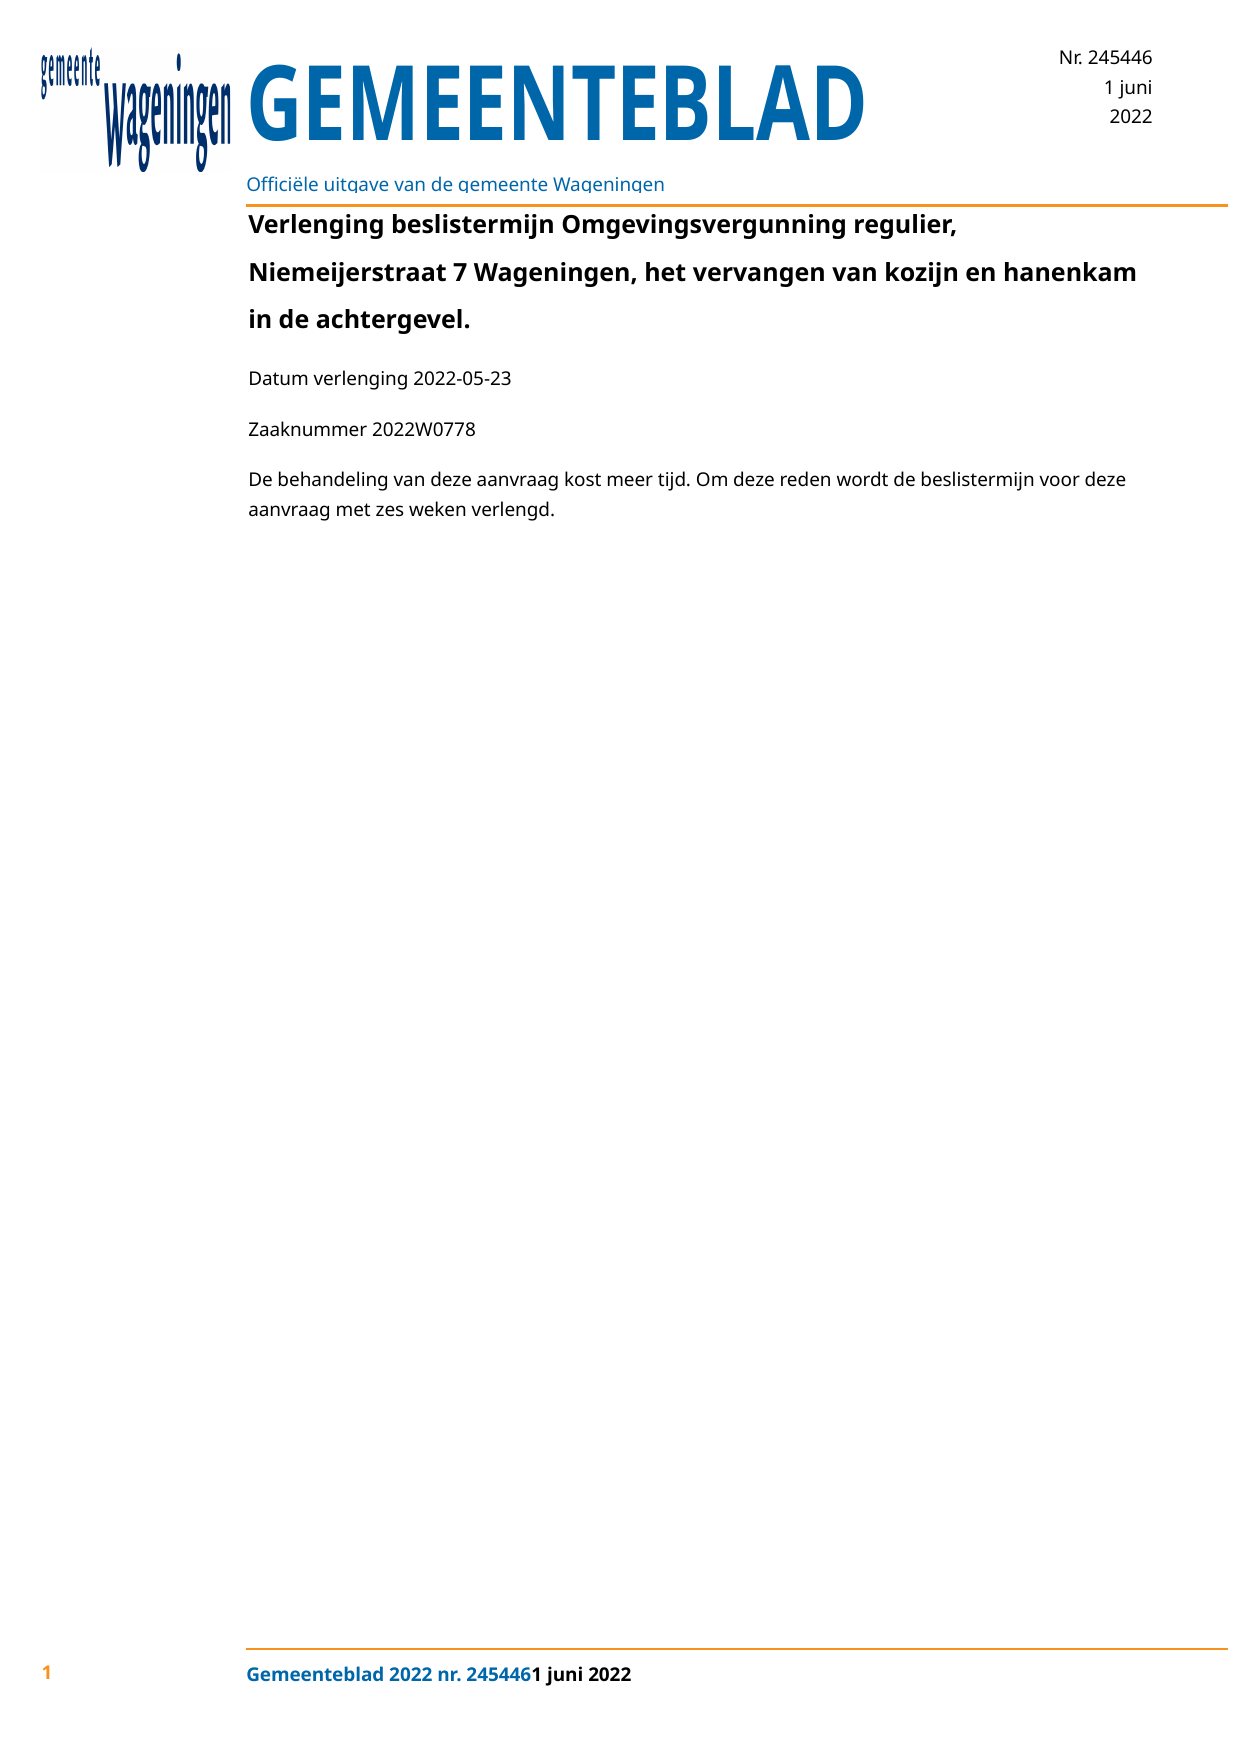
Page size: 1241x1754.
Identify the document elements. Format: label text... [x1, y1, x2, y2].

picture [41, 47, 231, 172]
text De behandeling van deze aanvraag kost meer tijd. Om deze reden wordt de beslistermijn voor deze aanvraag met zes weken verlengd. [248, 466, 1152, 522]
text Datum verlenging 2022-05-23 [248, 366, 1152, 391]
text Verlenging beslistermijn Omgevingsvergunning regulier, Niemeijerstraat 7 Wageningen, het vervangen van kozijn en hanenkam in de achtergevel. [248, 207, 1152, 336]
text Zaaknummer 2022W0778 [248, 416, 1152, 442]
